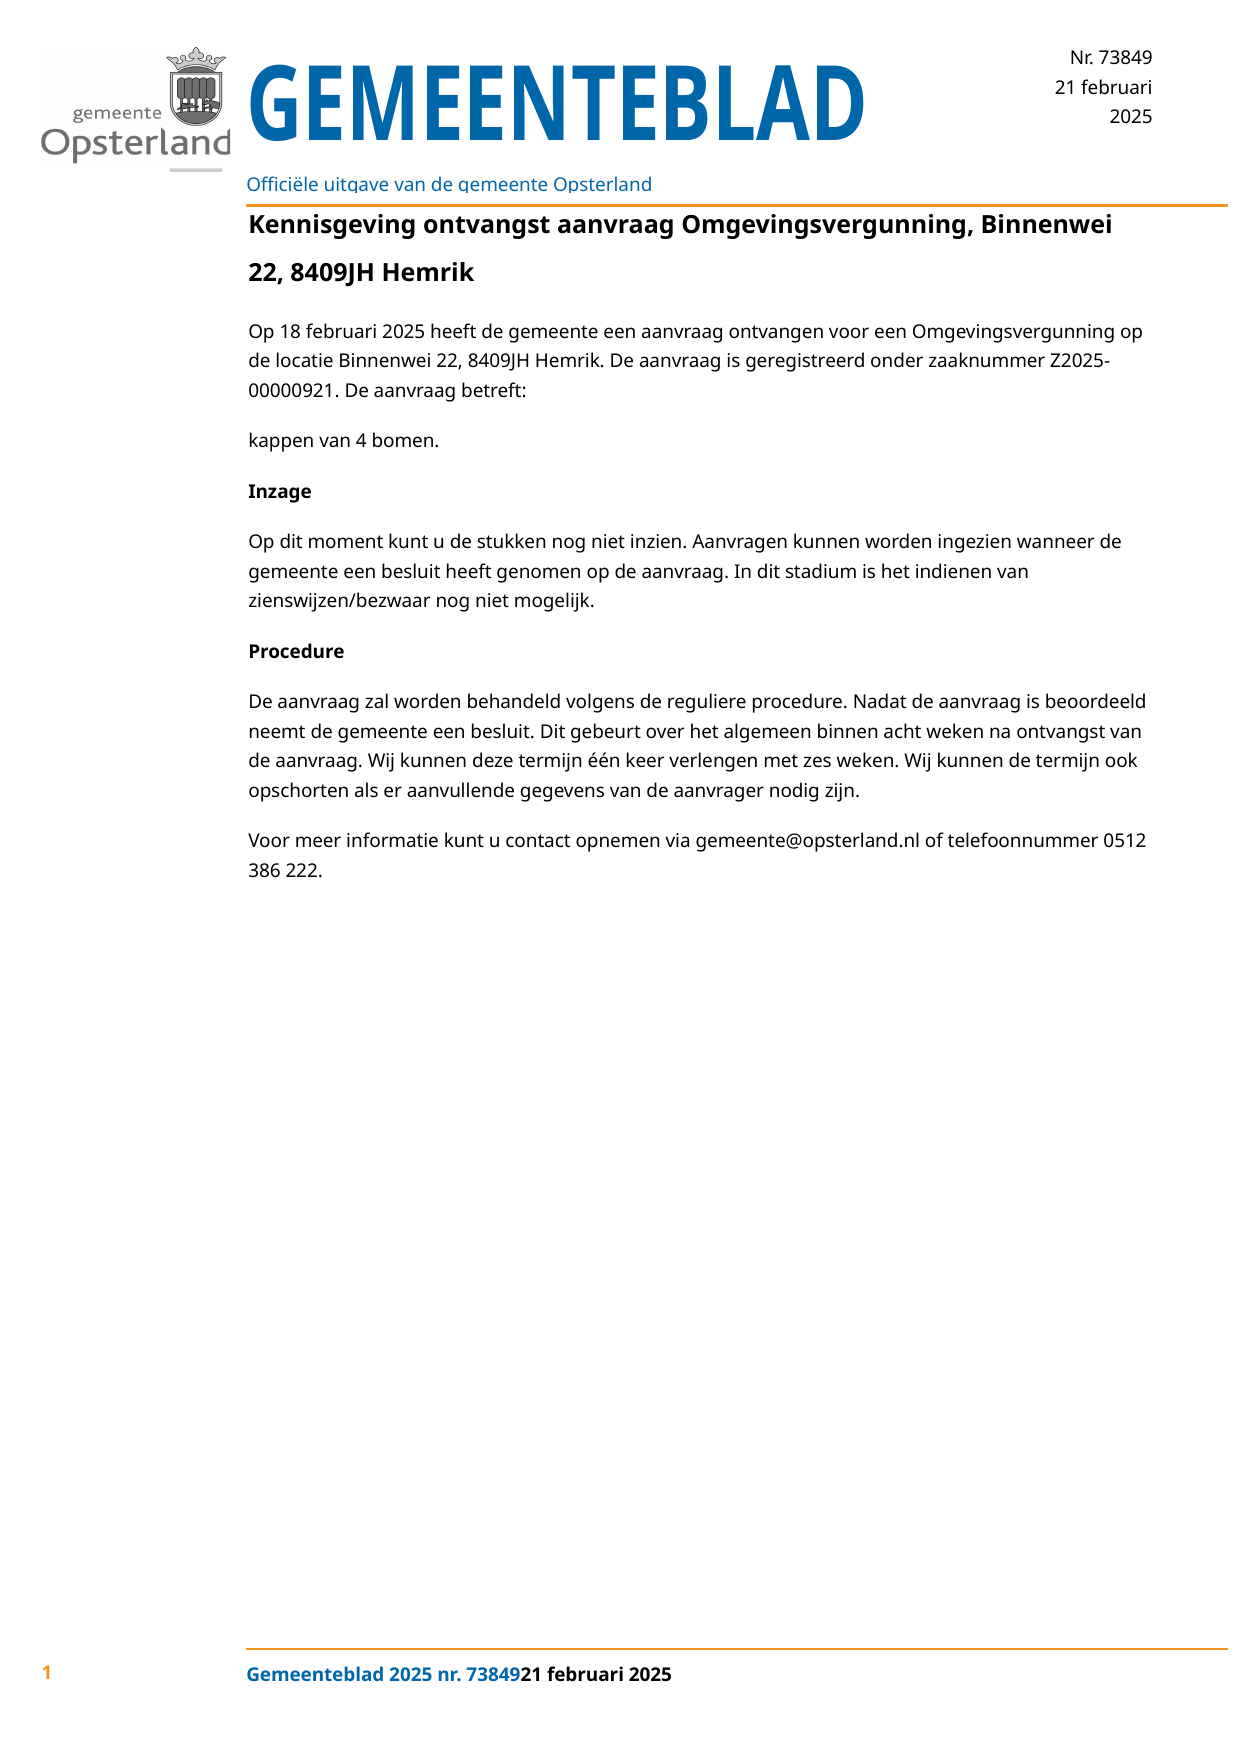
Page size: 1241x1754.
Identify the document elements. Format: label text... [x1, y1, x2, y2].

text kappen van 4 bomen. [248, 427, 1152, 453]
text Inzage [248, 478, 1152, 504]
text Voor meer informatie kunt u contact opnemen via gemeente@opsterland.nl of telefoonnummer 0512 386 222. [248, 827, 1152, 883]
text Op 18 februari 2025 heeft de gemeente een aanvraag ontvangen voor een Omgevingsvergunning op de locatie Binnenwei 22, 8409JH Hemrik. De aanvraag is geregistreerd onder zaaknummer Z2025-00000921. De aanvraag betreft: [248, 318, 1152, 403]
text Procedure [248, 638, 1152, 664]
text Kennisgeving ontvangst aanvraag Omgevingsvergunning, Binnenwei 22, 8409JH Hemrik [248, 207, 1152, 288]
picture [41, 47, 231, 172]
text De aanvraag zal worden behandeld volgens de reguliere procedure. Nadat de aanvraag is beoordeeld neemt de gemeente een besluit. Dit gebeurt over het algemeen binnen acht weken na ontvangst van de aanvraag. Wij kunnen deze termijn één keer verlengen met zes weken. Wij kunnen de termijn ook opschorten als er aanvullende gegevens van de aanvrager nodig zijn. [248, 688, 1152, 803]
text Op dit moment kunt u de stukken nog niet inzien. Aanvragen kunnen worden ingezien wanneer de gemeente een besluit heeft genomen op de aanvraag. In dit stadium is het indienen van zienswijzen/bezwaar nog niet mogelijk. [248, 528, 1152, 613]
